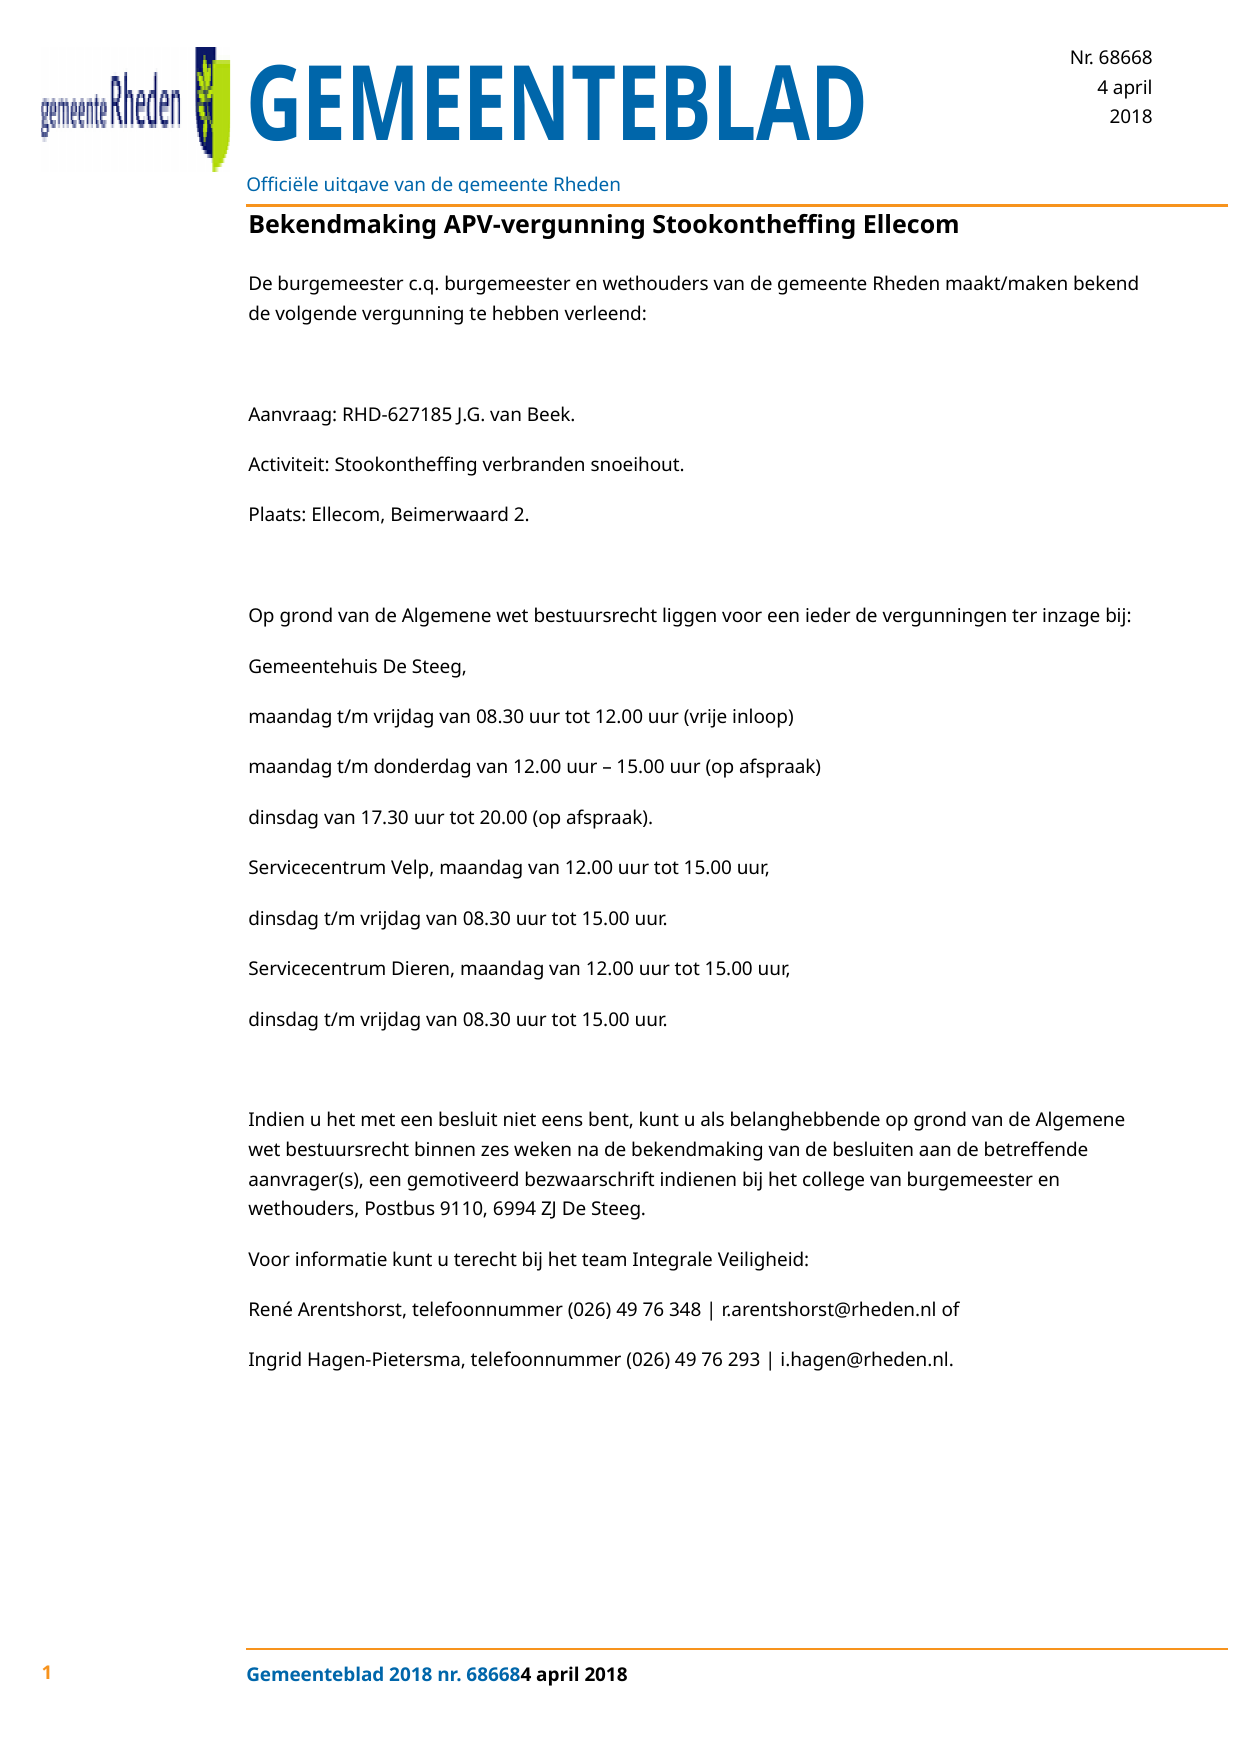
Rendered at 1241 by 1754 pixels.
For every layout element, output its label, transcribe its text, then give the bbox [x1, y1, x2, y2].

text maandag t/m vrijdag van 08.30 uur tot 12.00 uur (vrije inloop) [248, 703, 1152, 729]
text maandag t/m donderdag van 12.00 uur – 15.00 uur (op afspraak) [248, 754, 1152, 779]
text René Arentshorst, telefoonnummer (026) 49 76 348 | r.arentshorst@rheden.nl of [248, 1296, 1152, 1322]
text Voor informatie kunt u terecht bij het team Integrale Veiligheid: [248, 1246, 1152, 1271]
text Plaats: Ellecom, Beimerwaard 2. [248, 502, 1152, 527]
text Servicecentrum Dieren, maandag van 12.00 uur tot 15.00 uur, [248, 955, 1152, 981]
text dinsdag van 17.30 uur tot 20.00 (op afspraak). [248, 804, 1152, 830]
text Aanvraag: RHD-627185 J.G. van Beek. [248, 401, 1152, 426]
text Servicecentrum Velp, maandag van 12.00 uur tot 15.00 uur, [248, 854, 1152, 880]
text Indien u het met een besluit niet eens bent, kunt u als belanghebbende op grond van de Algemene wet bestuursrecht binnen zes weken na de bekendmaking van de besluiten aan de betreffende aanvrager(s), een gemotiveerd bezwaarschrift indienen bij het college van burgemeester en wethouders, Postbus 9110, 6994 ZJ De Steeg. [248, 1107, 1152, 1221]
text Gemeentehuis De Steeg, [248, 653, 1152, 678]
text Bekendmaking APV-vergunning Stookontheffing Ellecom [248, 207, 1152, 241]
text De burgemeester c.q. burgemeester en wethouders van de gemeente Rheden maakt/maken bekend de volgende vergunning te hebben verleend: [248, 270, 1152, 326]
text Ingrid Hagen-Pietersma, telefoonnummer (026) 49 76 293 | i.hagen@rheden.nl. [248, 1347, 1152, 1372]
text Activiteit: Stookontheffing verbranden snoeihout. [248, 451, 1152, 477]
picture [41, 47, 231, 172]
text dinsdag t/m vrijdag van 08.30 uur tot 15.00 uur. [248, 905, 1152, 931]
text dinsdag t/m vrijdag van 08.30 uur tot 15.00 uur. [248, 1006, 1152, 1031]
text Op grond van de Algemene wet bestuursrecht liggen voor een ieder de vergunningen ter inzage bij: [248, 602, 1152, 628]
